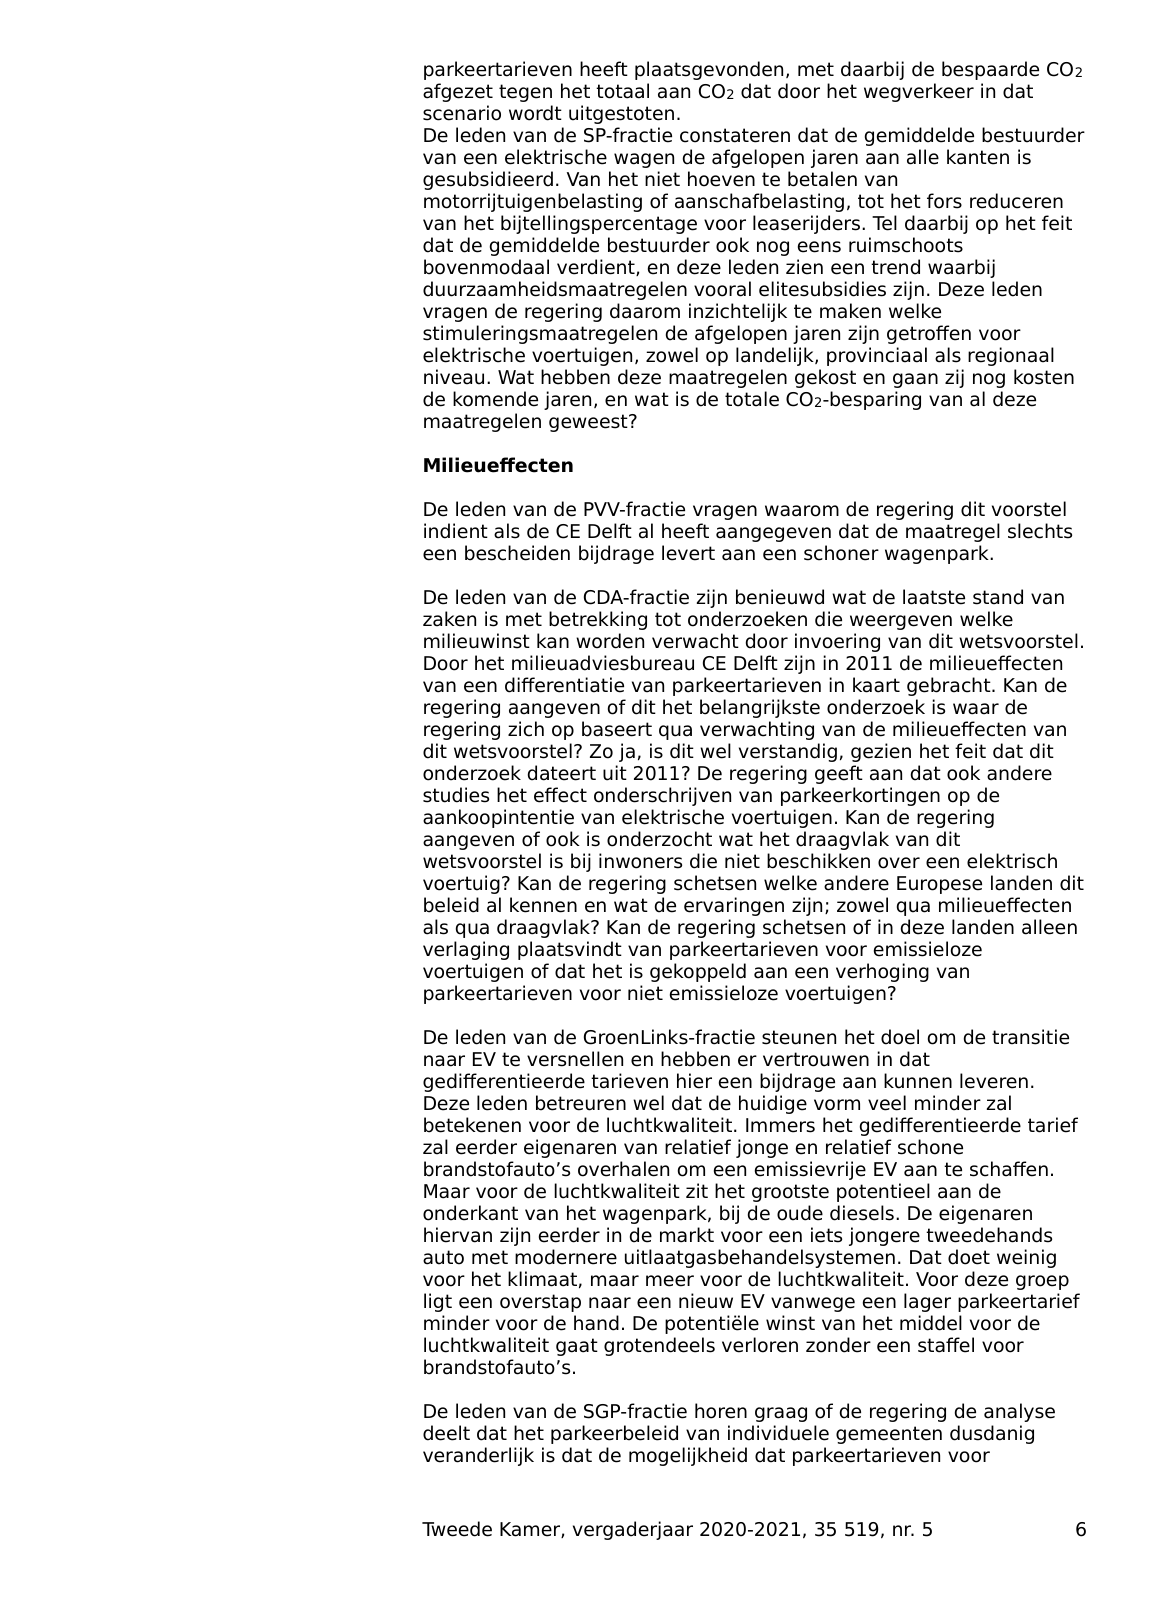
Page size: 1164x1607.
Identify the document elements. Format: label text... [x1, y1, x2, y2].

text De leden van de SP-fractie constateren dat de gemiddelde bestuurder van een elektrische wagen de afgelopen jaren aan alle kanten is gesubsidieerd. Van het niet hoeven te betalen van motorrijtuigenbelasting of aanschafbelasting, tot het fors reduceren van het bijtellingspercentage voor leaserijders. Tel daarbij op het feit dat de gemiddelde bestuurder ook nog eens ruimschoots bovenmodaal verdient, en deze leden zien een trend waarbij duurzaamheidsmaatregelen vooral elitesubsidies zijn. Deze leden vragen de regering daarom inzichtelijk te maken welke stimuleringsmaatregelen de afgelopen jaren zijn getroffen voor elektrische voertuigen, zowel op landelijk, provinciaal als regionaal niveau. Wat hebben deze maatregelen gekost en gaan zij nog kosten de komende jaren, en wat is de totale CO2-besparing van al deze maatregelen geweest? [422, 125, 1087, 433]
text De leden van de GroenLinks-fractie steunen het doel om de transitie naar EV te versnellen en hebben er vertrouwen in dat gedifferentieerde tarieven hier een bijdrage aan kunnen leveren. Deze leden betreuren wel dat de huidige vorm veel minder zal betekenen voor de luchtkwaliteit. Immers het gedifferentieerde tarief zal eerder eigenaren van relatief jonge en relatief schone brandstofauto’s overhalen om een emissievrije EV aan te schaffen. Maar voor de luchtkwaliteit zit het grootste potentieel aan de onderkant van het wagenpark, bij de oude diesels. De eigenaren hiervan zijn eerder in de markt voor een iets jongere tweedehands auto met modernere uitlaatgasbehandelsystemen. Dat doet weinig voor het klimaat, maar meer voor de luchtkwaliteit. Voor deze groep ligt een overstap naar een nieuw EV vanwege een lager parkeertarief minder voor de hand. De potentiële winst van het middel voor de luchtkwaliteit gaat grotendeels verloren zonder een staffel voor brandstofauto’s. [422, 1027, 1087, 1379]
text parkeertarieven heeft plaatsgevonden, met daarbij de bespaarde CO2 afgezet tegen het totaal aan CO2 dat door het wegverkeer in dat scenario wordt uitgestoten. [422, 59, 1087, 125]
subtitle Milieueffecten [422, 455, 1087, 477]
text De leden van de CDA-fractie zijn benieuwd wat de laatste stand van zaken is met betrekking tot onderzoeken die weergeven welke milieuwinst kan worden verwacht door invoering van dit wetsvoorstel. Door het milieuadviesbureau CE Delft zijn in 2011 de milieueffecten van een differentiatie van parkeertarieven in kaart gebracht. Kan de regering aangeven of dit het belangrijkste onderzoek is waar de regering zich op baseert qua verwachting van de milieueffecten van dit wetsvoorstel? Zo ja, is dit wel verstandig, gezien het feit dat dit onderzoek dateert uit 2011? De regering geeft aan dat ook andere studies het effect onderschrijven van parkeerkortingen op de aankoopintentie van elektrische voertuigen. Kan de regering aangeven of ook is onderzocht wat het draagvlak van dit wetsvoorstel is bij inwoners die niet beschikken over een elektrisch voertuig? Kan de regering schetsen welke andere Europese landen dit beleid al kennen en wat de ervaringen zijn; zowel qua milieueffecten als qua draagvlak? Kan de regering schetsen of in deze landen alleen verlaging plaatsvindt van parkeertarieven voor emissieloze voertuigen of dat het is gekoppeld aan een verhoging van parkeertarieven voor niet emissieloze voertuigen? [422, 587, 1087, 1005]
text De leden van de SGP-fractie horen graag of de regering de analyse deelt dat het parkeerbeleid van individuele gemeenten dusdanig veranderlijk is dat de mogelijkheid dat parkeertarieven voor [422, 1401, 1087, 1467]
text De leden van de PVV-fractie vragen waarom de regering dit voorstel indient als de CE Delft al heeft aangegeven dat de maatregel slechts een bescheiden bijdrage levert aan een schoner wagenpark. [422, 499, 1087, 565]
